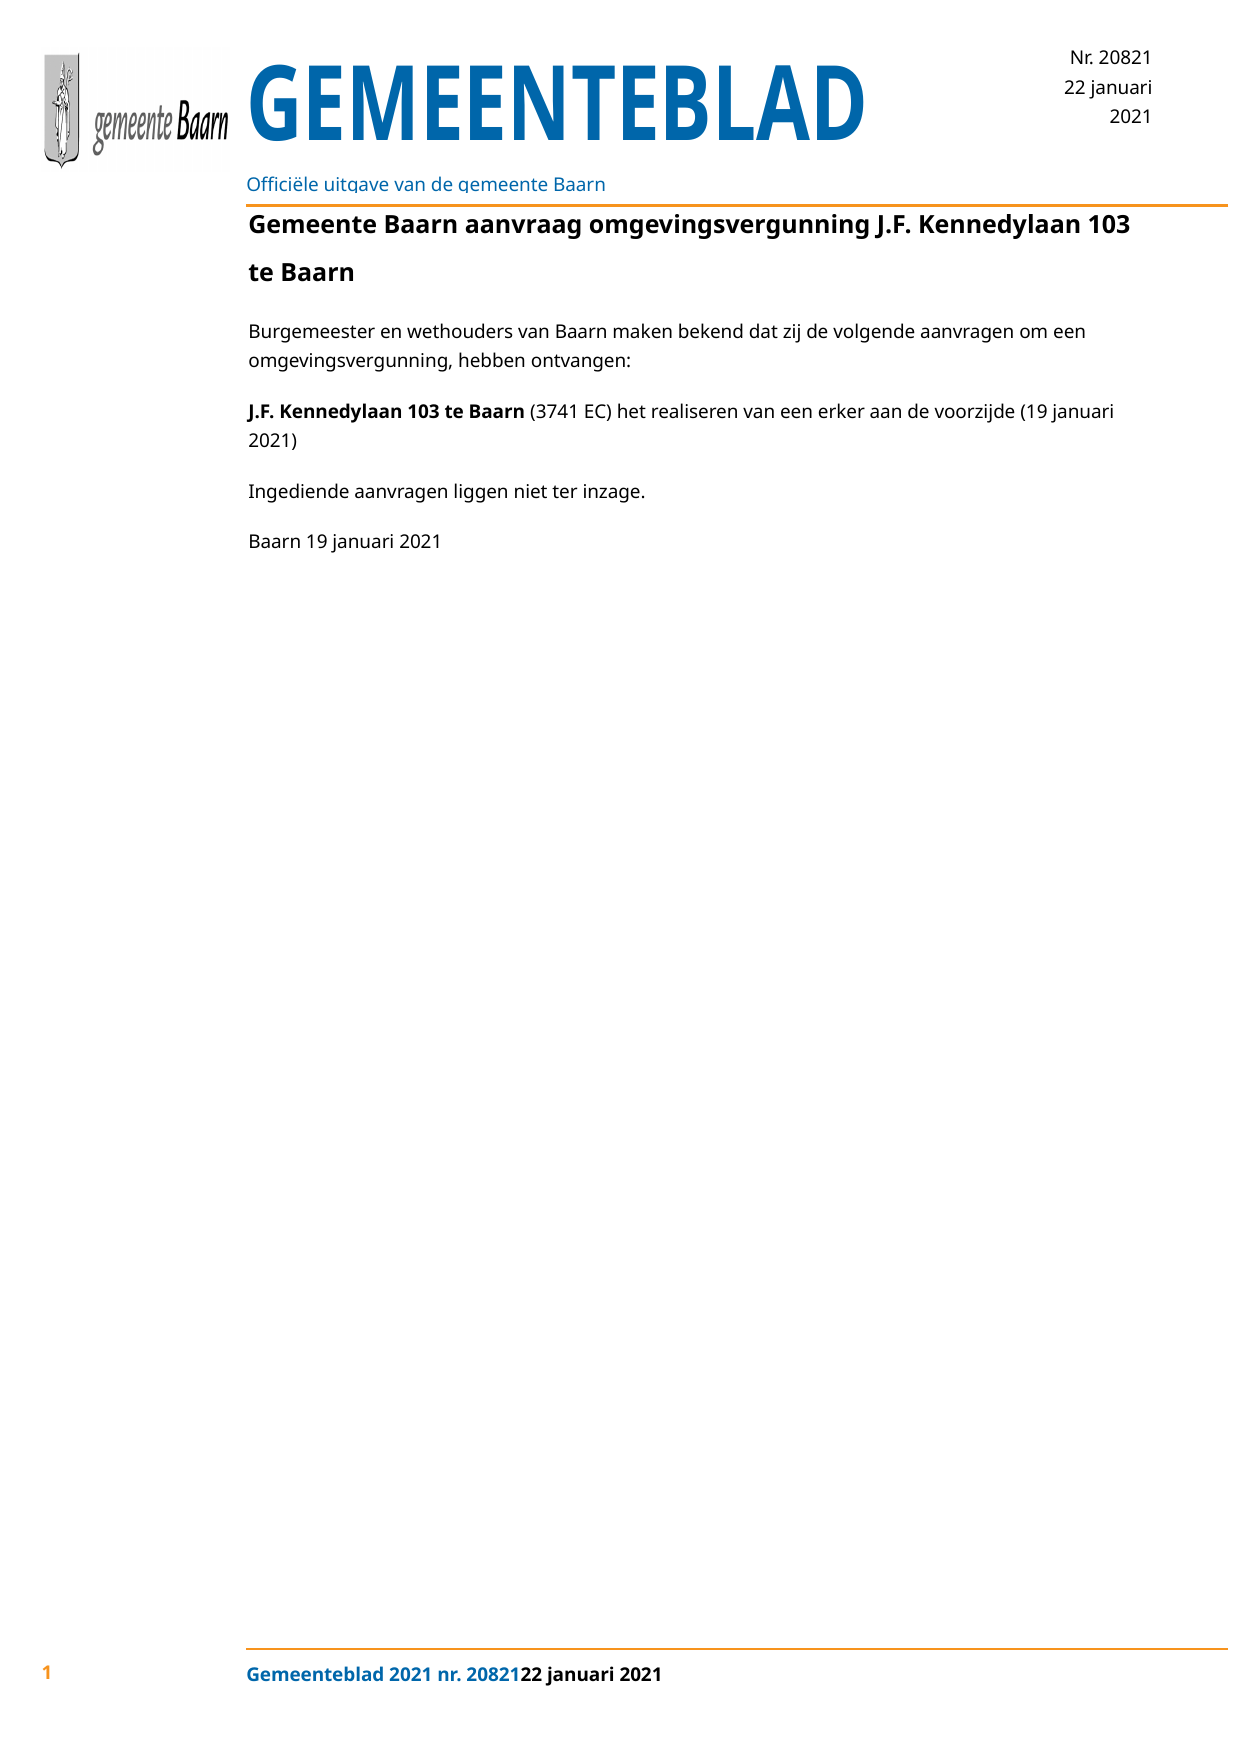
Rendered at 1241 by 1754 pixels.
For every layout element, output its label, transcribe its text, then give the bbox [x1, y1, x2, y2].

text Gemeente Baarn aanvraag omgevingsvergunning J.F. Kennedylaan 103 te Baarn [248, 207, 1152, 288]
text Baarn 19 januari 2021 [248, 528, 1152, 554]
text Burgemeester en wethouders van Baarn maken bekend dat zij de volgende aanvragen om een omgevingsvergunning, hebben ontvangen: [248, 318, 1152, 373]
picture [41, 47, 231, 172]
text J.F. Kennedylaan 103 te Baarn (3741 EC) het realiseren van een erker aan de voorzijde (19 januari 2021) [248, 398, 1152, 453]
text Ingediende aanvragen liggen niet ter inzage. [248, 478, 1152, 504]
